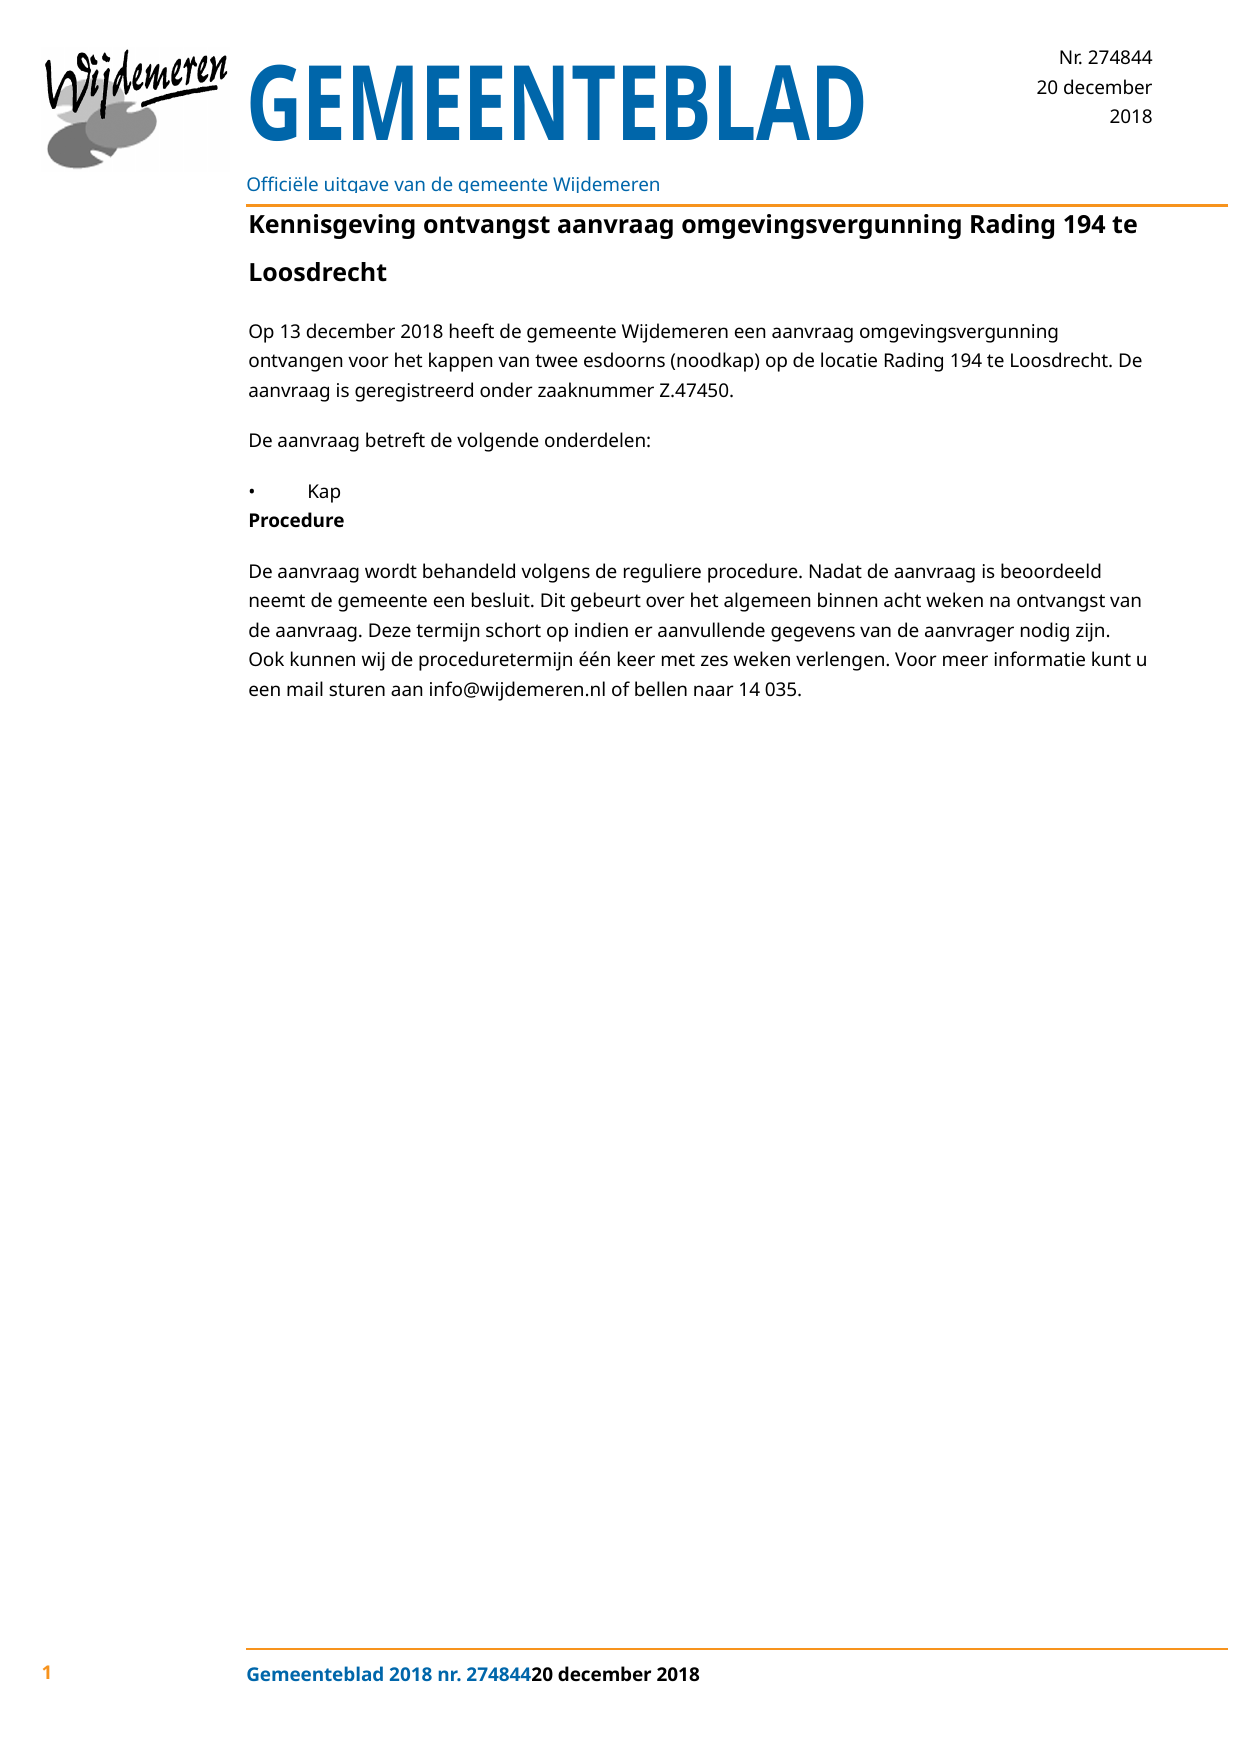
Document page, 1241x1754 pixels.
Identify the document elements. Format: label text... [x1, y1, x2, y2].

text Op 13 december 2018 heeft de gemeente Wijdemeren een aanvraag omgevingsvergunning ontvangen voor het kappen van twee esdoorns (noodkap) op de locatie Rading 194 te Loosdrecht. De aanvraag is geregistreerd onder zaaknummer Z.47450. [248, 318, 1152, 403]
text De aanvraag wordt behandeld volgens de reguliere procedure. Nadat de aanvraag is beoordeeld neemt de gemeente een besluit. Dit gebeurt over het algemeen binnen acht weken na ontvangst van de aanvraag. Deze termijn schort op indien er aanvullende gegevens van de aanvrager nodig zijn. Ook kunnen wij de proceduretermijn één keer met zes weken verlengen. Voor meer informatie kunt u een mail sturen aan info@wijdemeren.nl of bellen naar 14 035. [248, 558, 1152, 702]
text De aanvraag betreft de volgende onderdelen: [248, 427, 1152, 453]
list Kap [248, 478, 1152, 504]
text Kennisgeving ontvangst aanvraag omgevingsvergunning Rading 194 te Loosdrecht [248, 207, 1152, 288]
picture [41, 47, 231, 172]
text Procedure [248, 507, 1152, 533]
